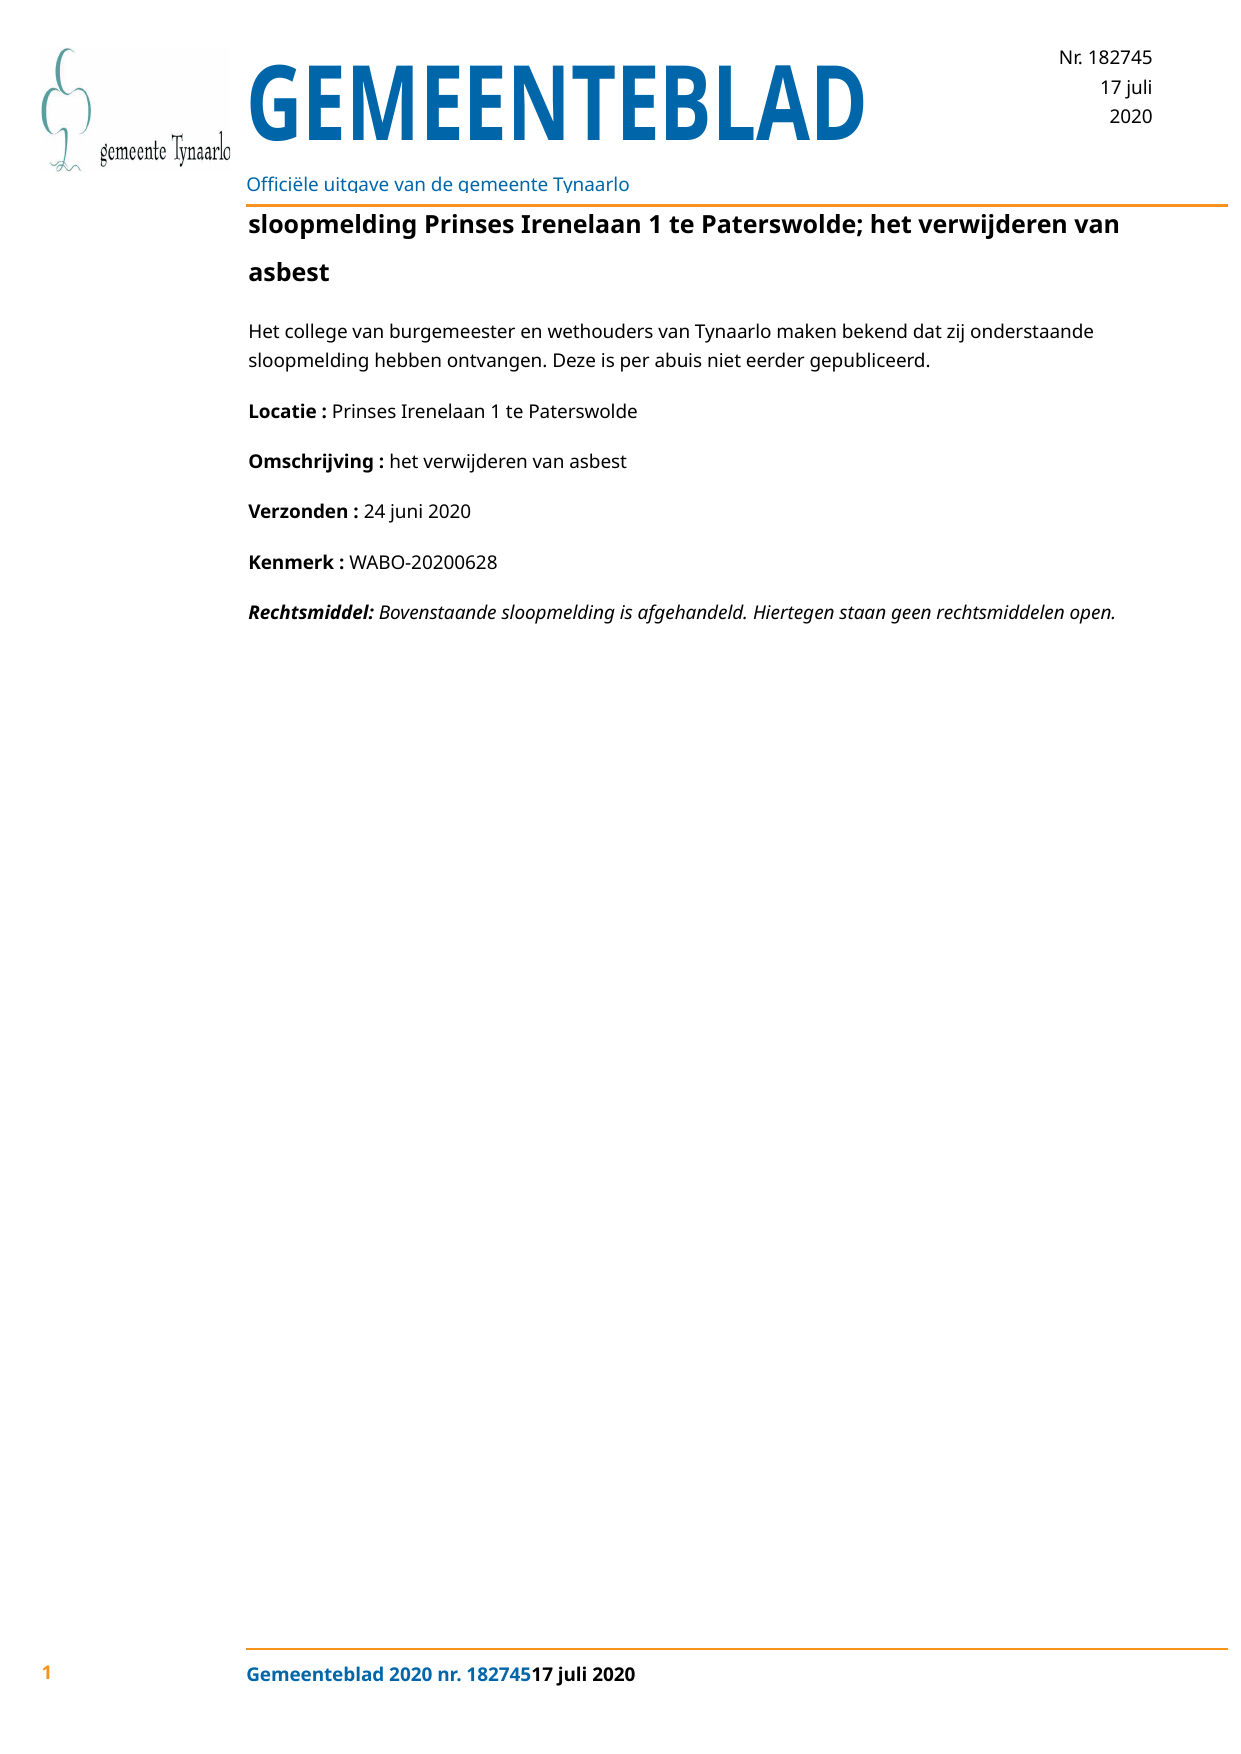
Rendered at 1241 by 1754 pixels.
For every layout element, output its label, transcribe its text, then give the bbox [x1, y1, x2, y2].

text Het college van burgemeester en wethouders van Tynaarlo maken bekend dat zij onderstaande sloopmelding hebben ontvangen. Deze is per abuis niet eerder gepubliceerd. [248, 318, 1152, 373]
text Verzonden : 24 juni 2020 [248, 499, 1152, 524]
text Rechtsmiddel: Bovenstaande sloopmelding is afgehandeld. Hiertegen staan geen rechtsmiddelen open. [248, 599, 1152, 625]
picture [41, 47, 231, 172]
text sloopmelding Prinses Irenelaan 1 te Paterswolde; het verwijderen van asbest [248, 207, 1152, 288]
text Omschrijving : het verwijderen van asbest [248, 448, 1152, 474]
text Locatie : Prinses Irenelaan 1 te Paterswolde [248, 398, 1152, 424]
text Kenmerk : WABO-20200628 [248, 549, 1152, 575]
